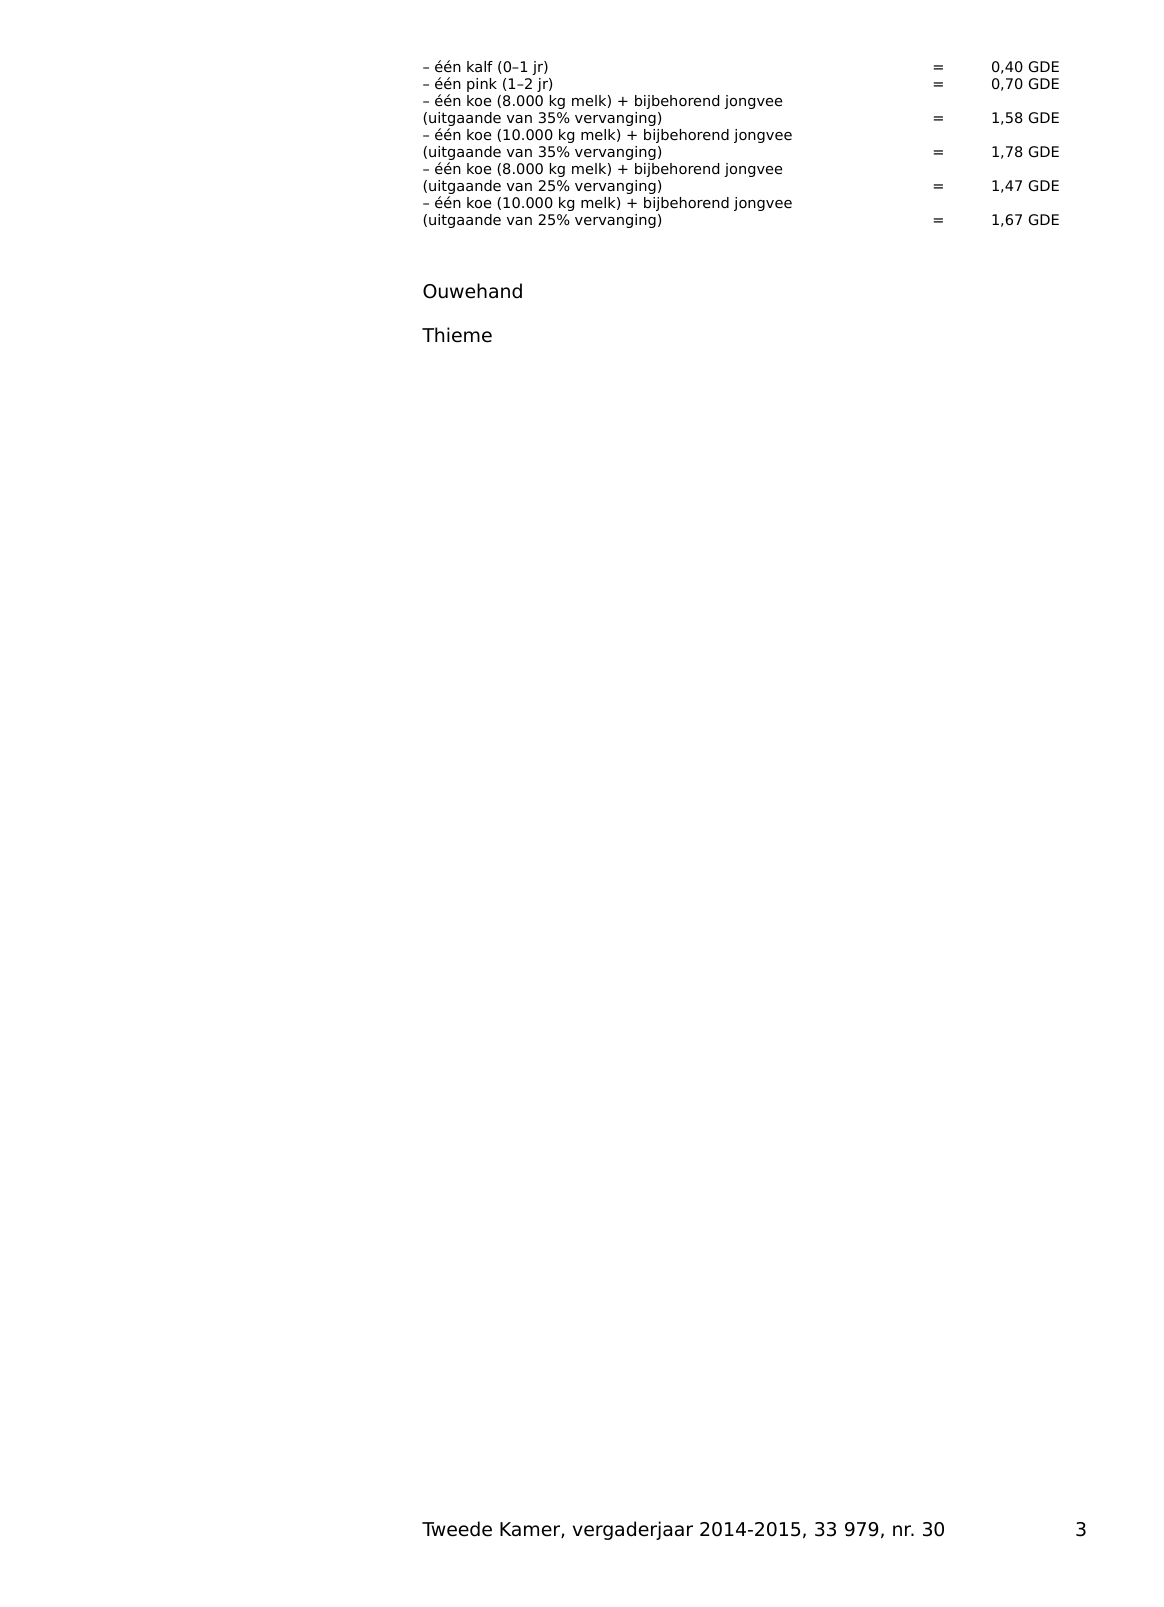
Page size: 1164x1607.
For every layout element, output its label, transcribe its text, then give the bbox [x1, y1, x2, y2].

table_cell [985, 93, 1087, 110]
table_cell – één koe (10.000 kg melk) + bijbehorend jongvee [422, 195, 926, 212]
table_cell = [926, 76, 985, 93]
table_cell (uitgaande van 35% vervanging) [422, 144, 926, 161]
table_cell – één kalf (0–1 jr) [422, 59, 926, 76]
table_cell [926, 161, 985, 178]
table_cell [926, 93, 985, 110]
table_cell 0,70 GDE [985, 76, 1087, 93]
table_cell – één pink (1–2 jr) [422, 76, 926, 93]
table_cell – één koe (8.000 kg melk) + bijbehorend jongvee [422, 93, 926, 110]
table_cell 1,58 GDE [985, 110, 1087, 127]
table_cell (uitgaande van 25% vervanging) [422, 212, 926, 229]
table_cell = [926, 178, 985, 195]
table_cell (uitgaande van 35% vervanging) [422, 110, 926, 127]
table_cell 1,78 GDE [985, 144, 1087, 161]
table_cell – één koe (8.000 kg melk) + bijbehorend jongvee [422, 161, 926, 178]
table_cell [926, 195, 985, 212]
table_cell [985, 195, 1087, 212]
table_cell [985, 161, 1087, 178]
table_cell = [926, 110, 985, 127]
table_cell (uitgaande van 25% vervanging) [422, 178, 926, 195]
table_cell 0,40 GDE [985, 59, 1087, 76]
table_cell = [926, 59, 985, 76]
table_cell 1,67 GDE [985, 212, 1087, 229]
table_cell 1,47 GDE [985, 178, 1087, 195]
table_cell = [926, 144, 985, 161]
text Ouwehand Thieme [422, 259, 1087, 347]
table_cell = [926, 212, 985, 229]
table_cell – één koe (10.000 kg melk) + bijbehorend jongvee [422, 127, 926, 144]
table_cell [926, 127, 985, 144]
table_cell [985, 127, 1087, 144]
